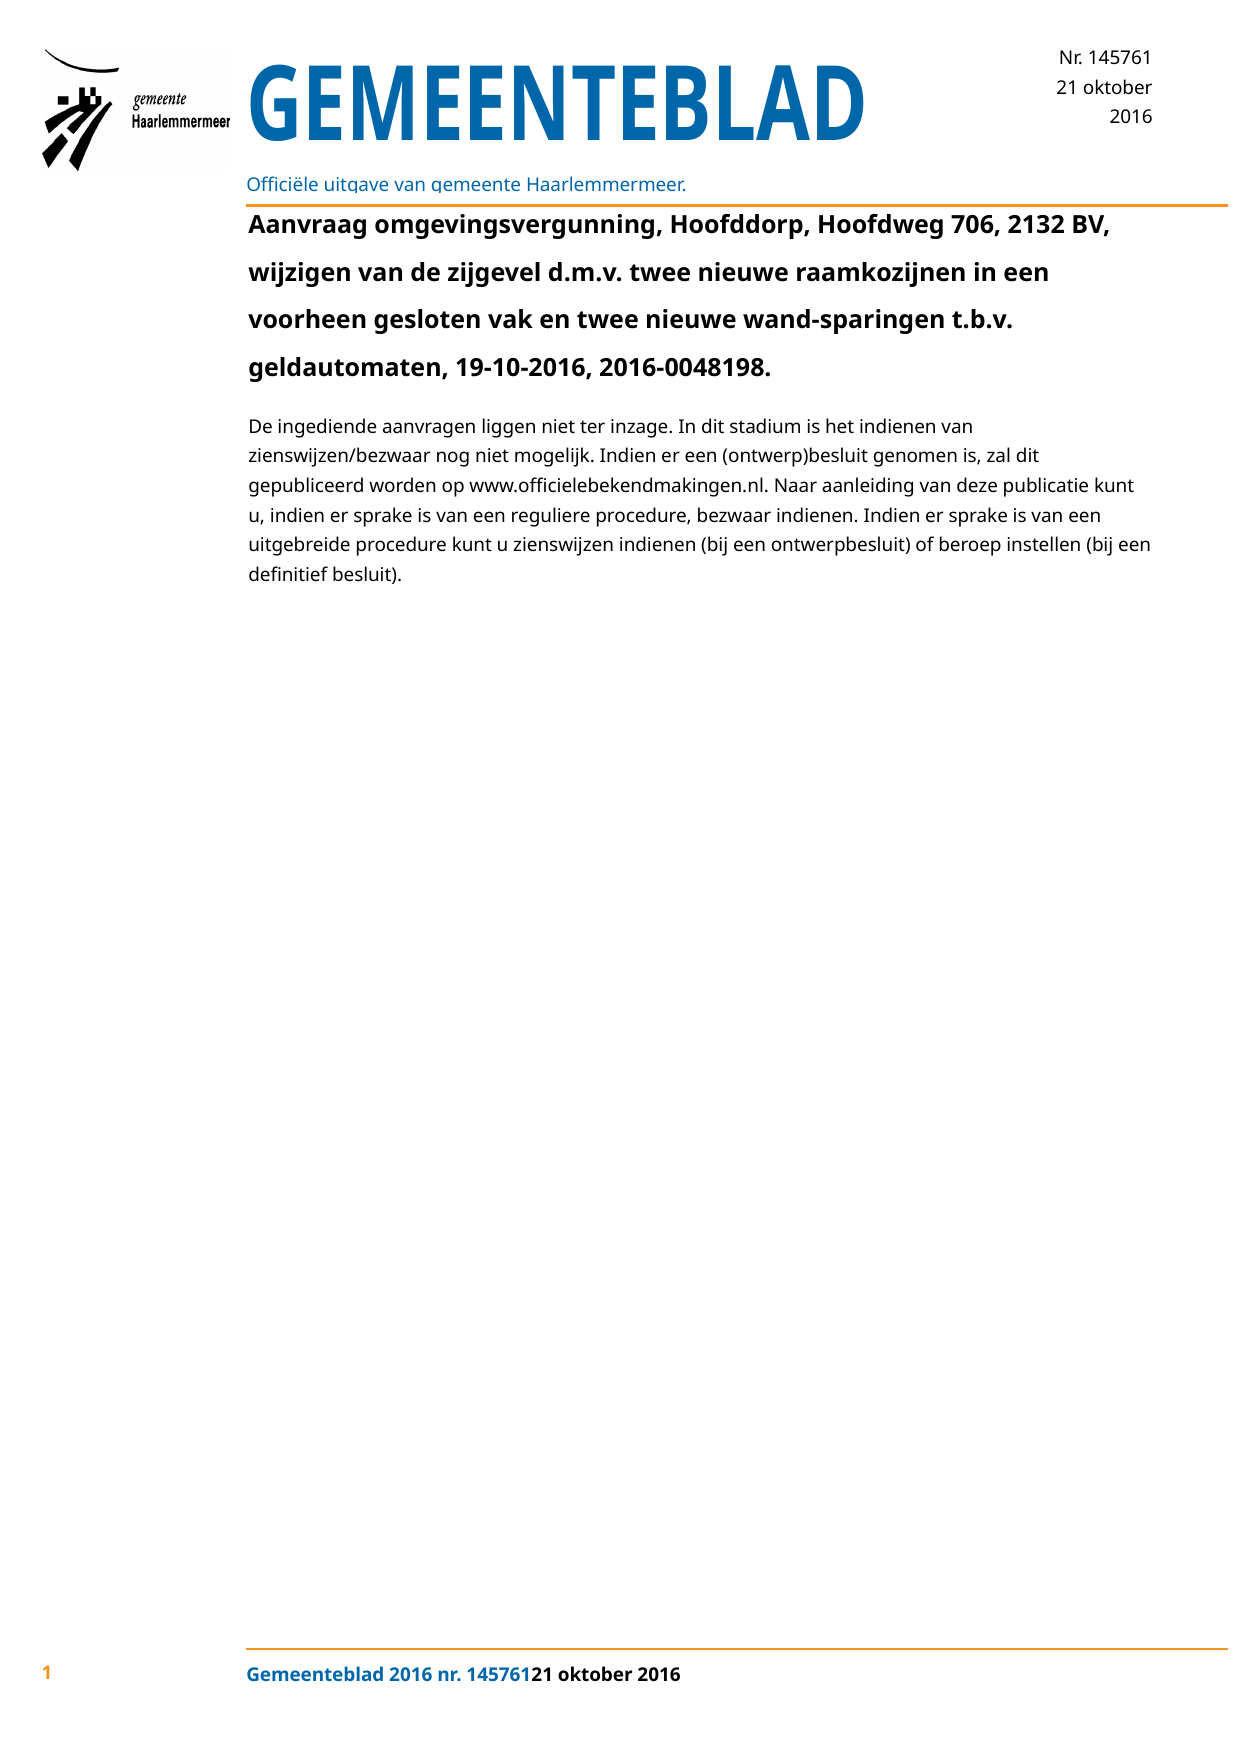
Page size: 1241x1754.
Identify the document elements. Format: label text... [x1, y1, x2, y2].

text Aanvraag omgevingsvergunning, Hoofddorp, Hoofdweg 706, 2132 BV, wijzigen van de zijgevel d.m.v. twee nieuwe raamkozijnen in een voorheen gesloten vak en twee nieuwe wand-sparingen t.b.v. geldautomaten, 19-10-2016, 2016-0048198. [248, 207, 1152, 384]
text De ingediende aanvragen liggen niet ter inzage. In dit stadium is het indienen van zienswijzen/bezwaar nog niet mogelijk. Indien er een (ontwerp)besluit genomen is, zal dit gepubliceerd worden op www.officielebekendmakingen.nl. Naar aanleiding van deze publicatie kunt u, indien er sprake is van een reguliere procedure, bezwaar indienen. Indien er sprake is van een uitgebreide procedure kunt u zienswijzen indienen (bij een ontwerpbesluit) of beroep instellen (bij een definitief besluit). [248, 413, 1152, 587]
picture [41, 47, 231, 172]
